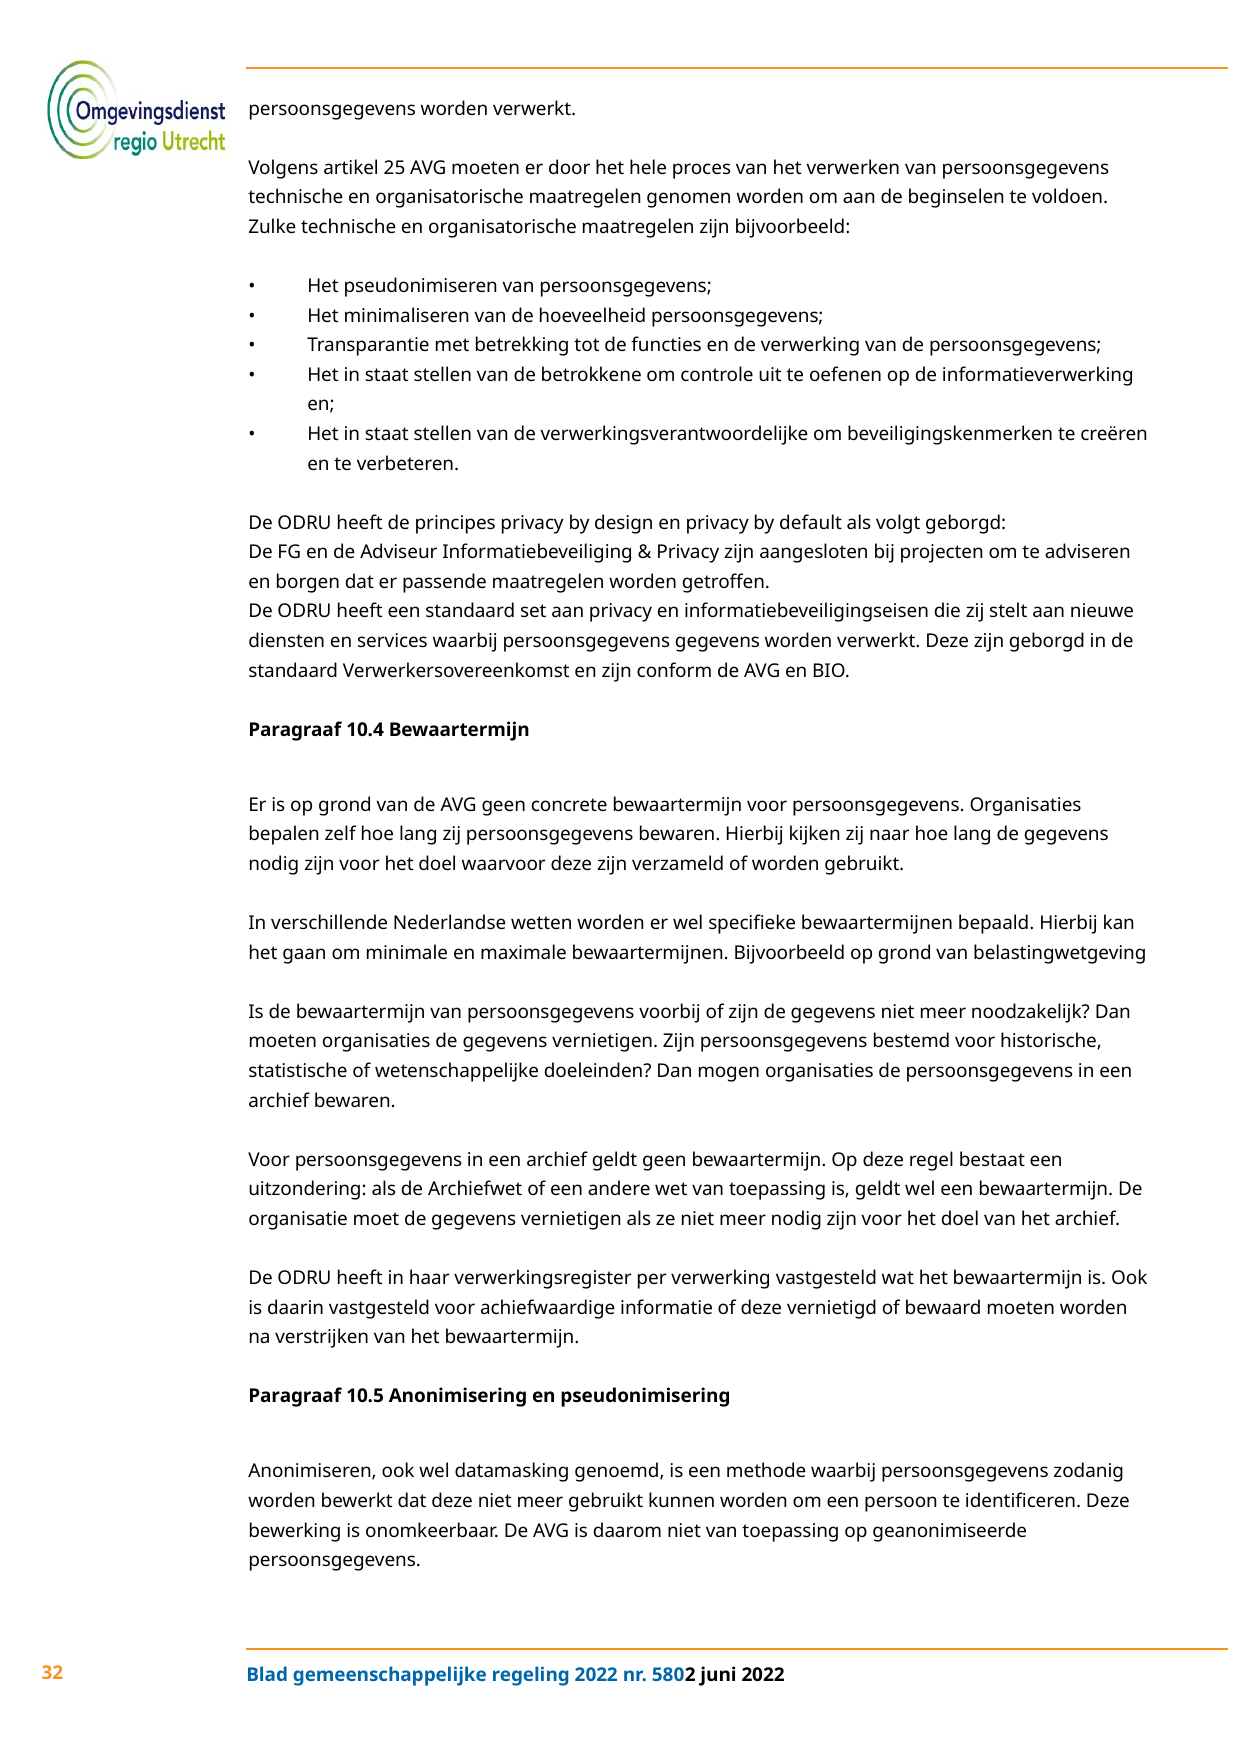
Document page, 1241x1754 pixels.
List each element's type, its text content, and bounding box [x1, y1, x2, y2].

picture [41, 47, 231, 172]
list Transparantie met betrekking tot de functies en de verwerking van de persoonsgegevens; [248, 331, 1152, 357]
text De ODRU heeft in haar verwerkingsregister per verwerking vastgesteld wat het bewaartermijn is. Ook is daarin vastgesteld voor achiefwaardige informatie of deze vernietigd of bewaard moeten worden na verstrijken van het bewaartermijn. [248, 1264, 1152, 1349]
text De ODRU heeft een standaard set aan privacy en informatiebeveiligingseisen die zij stelt aan nieuwe diensten en services waarbij persoonsgegevens gegevens worden verwerkt. Deze zijn geborgd in de standaard Verwerkersovereenkomst en zijn conform de AVG en BIO. [248, 598, 1152, 683]
text persoonsgegevens worden verwerkt. [248, 95, 1152, 121]
text Volgens artikel 25 AVG moeten er door het hele proces van het verwerken van persoonsgegevens technische en organisatorische maatregelen genomen worden om aan de beginselen te voldoen. Zulke technische en organisatorische maatregelen zijn bijvoorbeeld: [248, 154, 1152, 239]
text De FG en de Adviseur Informatiebeveiliging & Privacy zijn aangesloten bij projecten om te adviseren en borgen dat er passende maatregelen worden getroffen. [248, 538, 1152, 594]
text Voor persoonsgegevens in een archief geldt geen bewaartermijn. Op deze regel bestaat een uitzondering: als de Archiefwet of een andere wet van toepassing is, geldt wel een bewaartermijn. De organisatie moet de gegevens vernietigen als ze niet meer nodig zijn voor het doel van het archief. [248, 1146, 1152, 1231]
list Het in staat stellen van de verwerkingsverantwoordelijke om beveiligingskenmerken te creëren en te verbeteren. [248, 420, 1152, 476]
list Het pseudonimiseren van persoonsgegevens; [248, 272, 1152, 298]
text Is de bewaartermijn van persoonsgegevens voorbij of zijn de gegevens niet meer noodzakelijk? Dan moeten organisaties de gegevens vernietigen. Zijn persoonsgegevens bestemd voor historische, statistische of wetenschappelijke doeleinden? Dan mogen organisaties de persoonsgegevens in een archief bewaren. [248, 998, 1152, 1113]
text In verschillende Nederlandse wetten worden er wel specifieke bewaartermijnen bepaald. Hierbij kan het gaan om minimale en maximale bewaartermijnen. Bijvoorbeeld op grond van belastingwetgeving [248, 909, 1152, 965]
text Paragraaf 10.4 Bewaartermijn [248, 716, 1152, 742]
list Het in staat stellen van de betrokkene om controle uit te oefenen op de informatieverwerking en; [248, 361, 1152, 416]
text Anonimiseren, ook wel datamasking genoemd, is een methode waarbij persoonsgegevens zodanig worden bewerkt dat deze niet meer gebruikt kunnen worden om een persoon te identificeren. Deze bewerking is onomkeerbaar. De AVG is daarom niet van toepassing op geanonimiseerde persoonsgegevens. [248, 1458, 1152, 1572]
text De ODRU heeft de principes privacy by design en privacy by default als volgt geborgd: [248, 509, 1152, 535]
text Er is op grond van de AVG geen concrete bewaartermijn voor persoonsgegevens. Organisaties bepalen zelf hoe lang zij persoonsgegevens bewaren. Hierbij kijken zij naar hoe lang de gegevens nodig zijn voor het doel waarvoor deze zijn verzameld of worden gebruikt. [248, 791, 1152, 876]
list Het minimaliseren van de hoeveelheid persoonsgegevens; [248, 302, 1152, 328]
text Paragraaf 10.5 Anonimisering en pseudonimisering [248, 1383, 1152, 1408]
